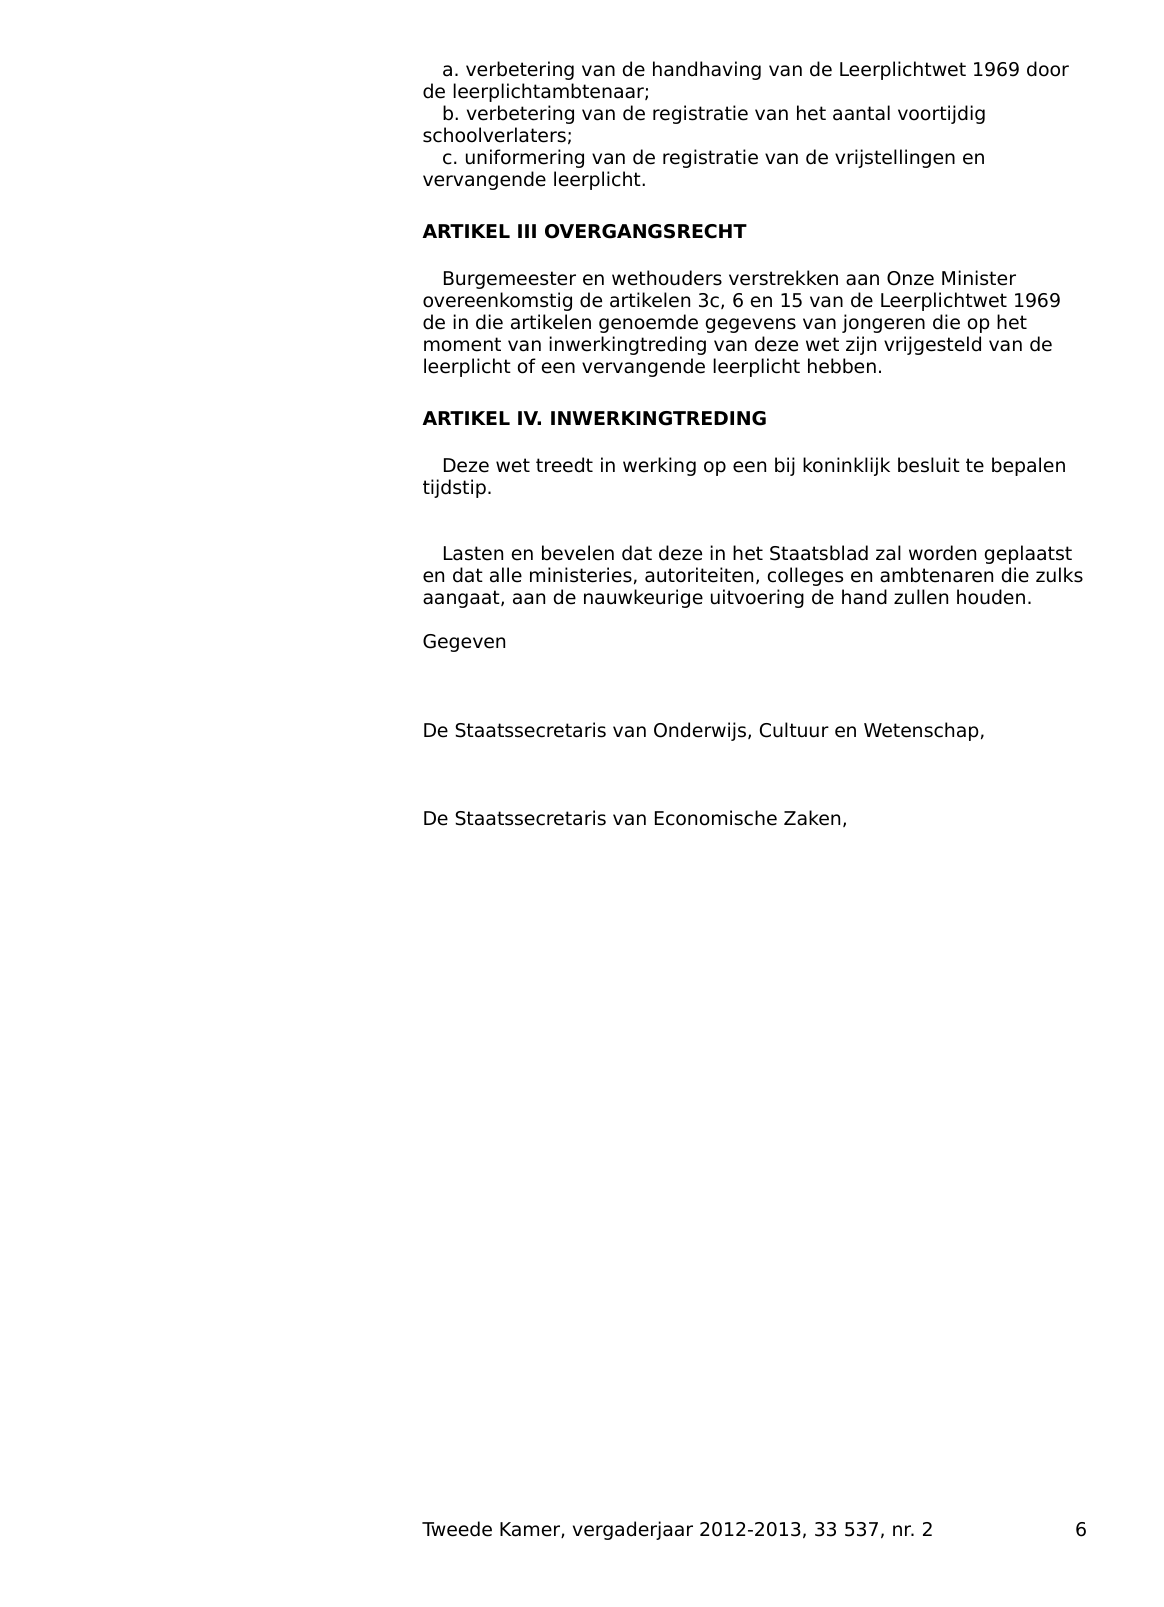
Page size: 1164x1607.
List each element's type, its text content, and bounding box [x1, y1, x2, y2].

text c. uniformering van de registratie van de vrijstellingen en vervangende leerplicht. [422, 147, 1087, 191]
text a. verbetering van de handhaving van de Leerplichtwet 1969 door de leerplichtambtenaar; [422, 59, 1087, 103]
text De Staatssecretaris van Economische Zaken, [422, 808, 1087, 830]
text Gegeven [422, 631, 1087, 653]
text Burgemeester en wethouders verstrekken aan Onze Minister overeenkomstig de artikelen 3c, 6 en 15 van de Leerplichtwet 1969 de in die artikelen genoemde gegevens van jongeren die op het moment van inwerkingtreding van deze wet zijn vrijgesteld van de leerplicht of een vervangende leerplicht hebben. [422, 268, 1087, 378]
text De Staatssecretaris van Onderwijs, Cultuur en Wetenschap, [422, 720, 1087, 742]
text b. verbetering van de registratie van het aantal voortijdig schoolverlaters; [422, 103, 1087, 147]
subtitle ARTIKEL IV. INWERKINGTREDING [422, 408, 1087, 430]
subtitle ARTIKEL III OVERGANGSRECHT [422, 221, 1087, 243]
text Lasten en bevelen dat deze in het Staatsblad zal worden geplaatst en dat alle ministeries, autoriteiten, colleges en ambtenaren die zulks aangaat, aan de nauwkeurige uitvoering de hand zullen houden. [422, 543, 1087, 609]
text Deze wet treedt in werking op een bij koninklijk besluit te bepalen tijdstip. [422, 455, 1087, 499]
